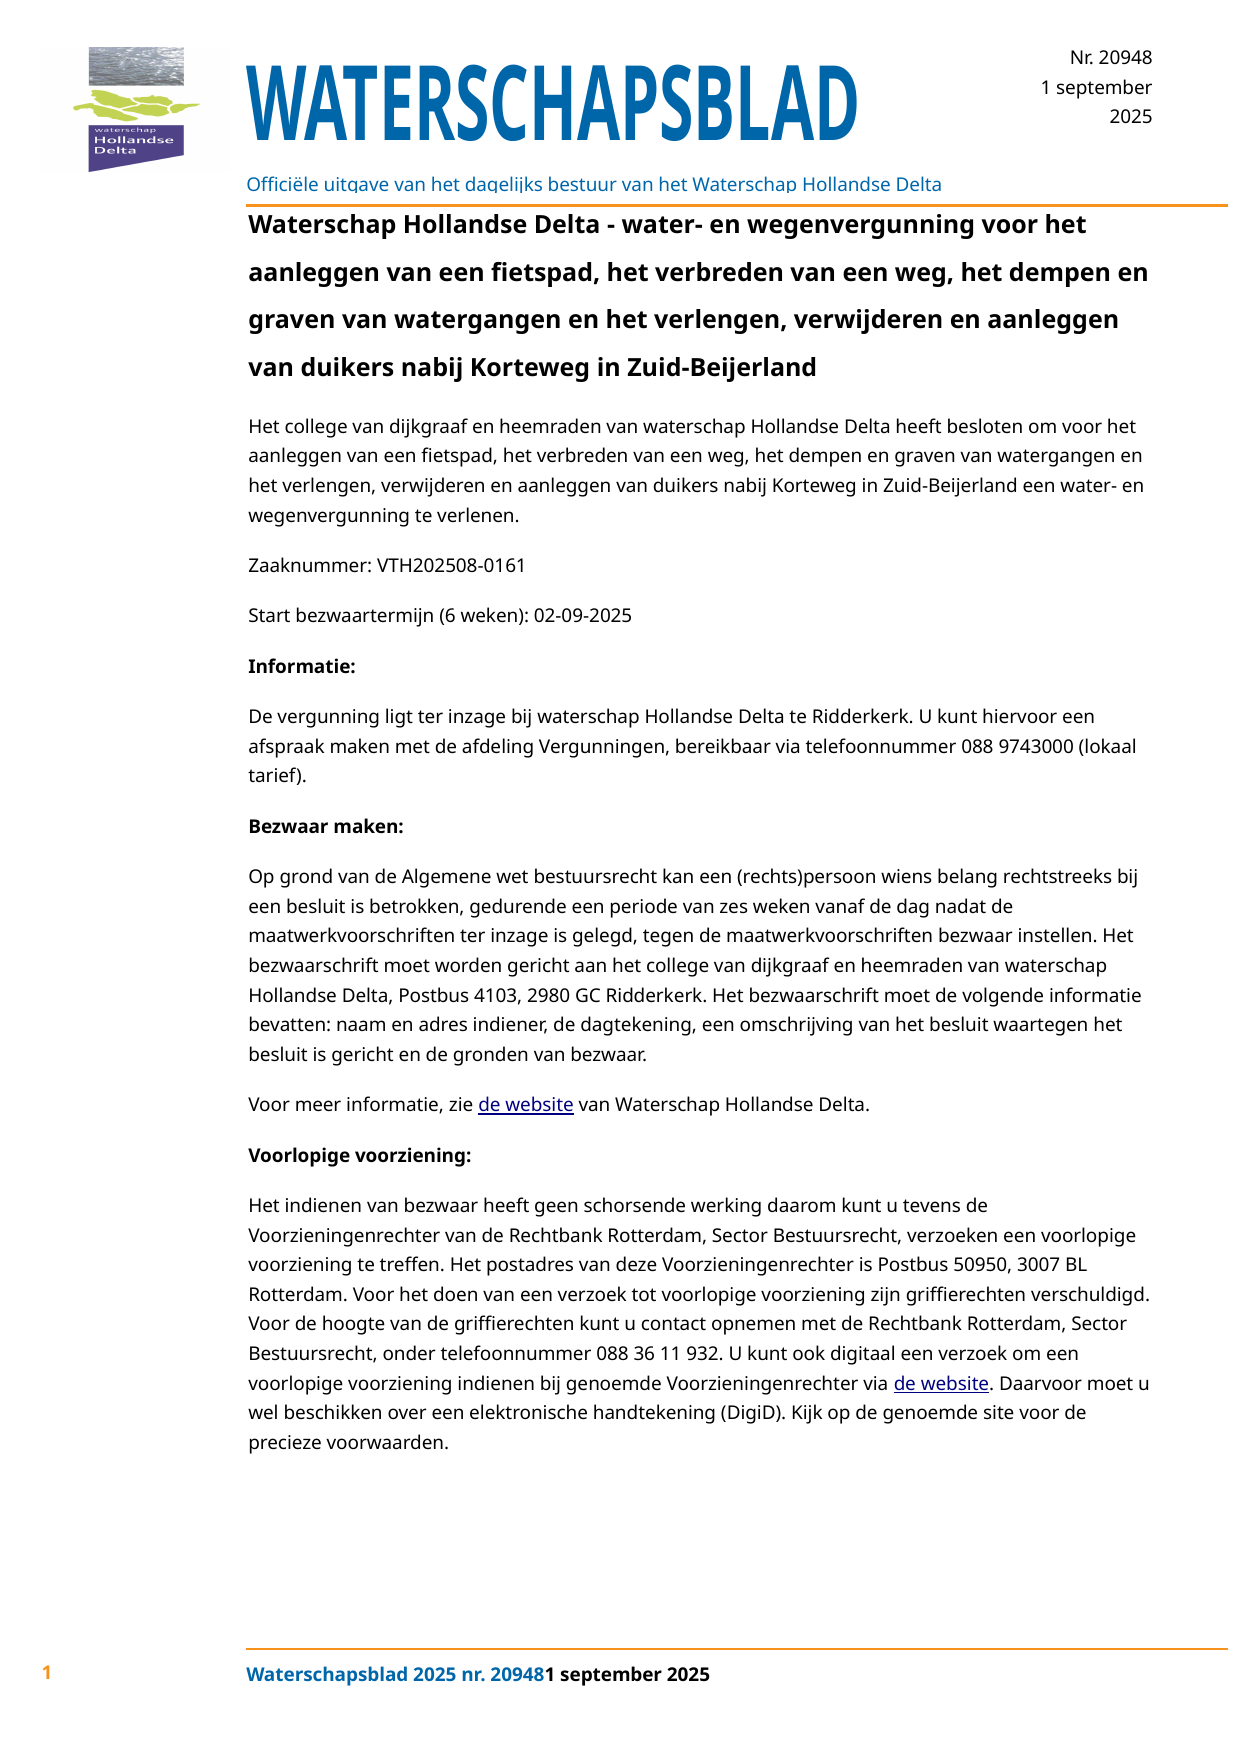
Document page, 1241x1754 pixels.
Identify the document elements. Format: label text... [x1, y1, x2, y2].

text Het indienen van bezwaar heeft geen schorsende werking daarom kunt u tevens de Voorzieningenrechter van de Rechtbank Rotterdam, Sector Bestuursrecht, verzoeken een voorlopige voorziening te treffen. Het postadres van deze Voorzieningenrechter is Postbus 50950, 3007 BL Rotterdam. Voor het doen van een verzoek tot voorlopige voorziening zijn griffierechten verschuldigd. Voor de hoogte van de griffierechten kunt u contact opnemen met de Rechtbank Rotterdam, Sector Bestuursrecht, onder telefoonnummer 088 36 11 932. U kunt ook digitaal een verzoek om een voorlopige voorziening indienen bij genoemde Voorzieningenrechter via de website. Daarvoor moet u wel beschikken over een elektronische handtekening (DigiD). Kijk op de genoemde site voor de precieze voorwaarden. [248, 1192, 1152, 1455]
text Op grond van de Algemene wet bestuursrecht kan een (rechts)persoon wiens belang rechtstreeks bij een besluit is betrokken, gedurende een periode van zes weken vanaf de dag nadat de maatwerkvoorschriften ter inzage is gelegd, tegen de maatwerkvoorschriften bezwaar instellen. Het bezwaarschrift moet worden gericht aan het college van dijkgraaf en heemraden van waterschap Hollandse Delta, Postbus 4103, 2980 GC Ridderkerk. Het bezwaarschrift moet de volgende informatie bevatten: naam en adres indiener, de dagtekening, een omschrijving van het besluit waartegen het besluit is gericht en de gronden van bezwaar. [248, 863, 1152, 1067]
text Zaaknummer: VTH202508-0161 [248, 552, 1152, 578]
text Voorlopige voorziening: [248, 1142, 1152, 1168]
text De vergunning ligt ter inzage bij waterschap Hollandse Delta te Ridderkerk. U kunt hiervoor een afspraak maken met de afdeling Vergunningen, bereikbaar via telefoonnummer 088 9743000 (lokaal tarief). [248, 703, 1152, 788]
text Informatie: [248, 653, 1152, 679]
text Het college van dijkgraaf en heemraden van waterschap Hollandse Delta heeft besloten om voor het aanleggen van een fietspad, het verbreden van een weg, het dempen en graven van watergangen en het verlengen, verwijderen en aanleggen van duikers nabij Korteweg in Zuid-Beijerland een water- en wegenvergunning te verlenen. [248, 413, 1152, 528]
text Voor meer informatie, zie de website van Waterschap Hollandse Delta. [248, 1091, 1152, 1117]
text Waterschap Hollandse Delta - water- en wegenvergunning voor het aanleggen van een fietspad, het verbreden van een weg, het dempen en graven van watergangen en het verlengen, verwijderen en aanleggen van duikers nabij Korteweg in Zuid-Beijerland [248, 207, 1152, 384]
picture [41, 47, 231, 172]
text Start bezwaartermijn (6 weken): 02-09-2025 [248, 603, 1152, 628]
text Bezwaar maken: [248, 813, 1152, 839]
